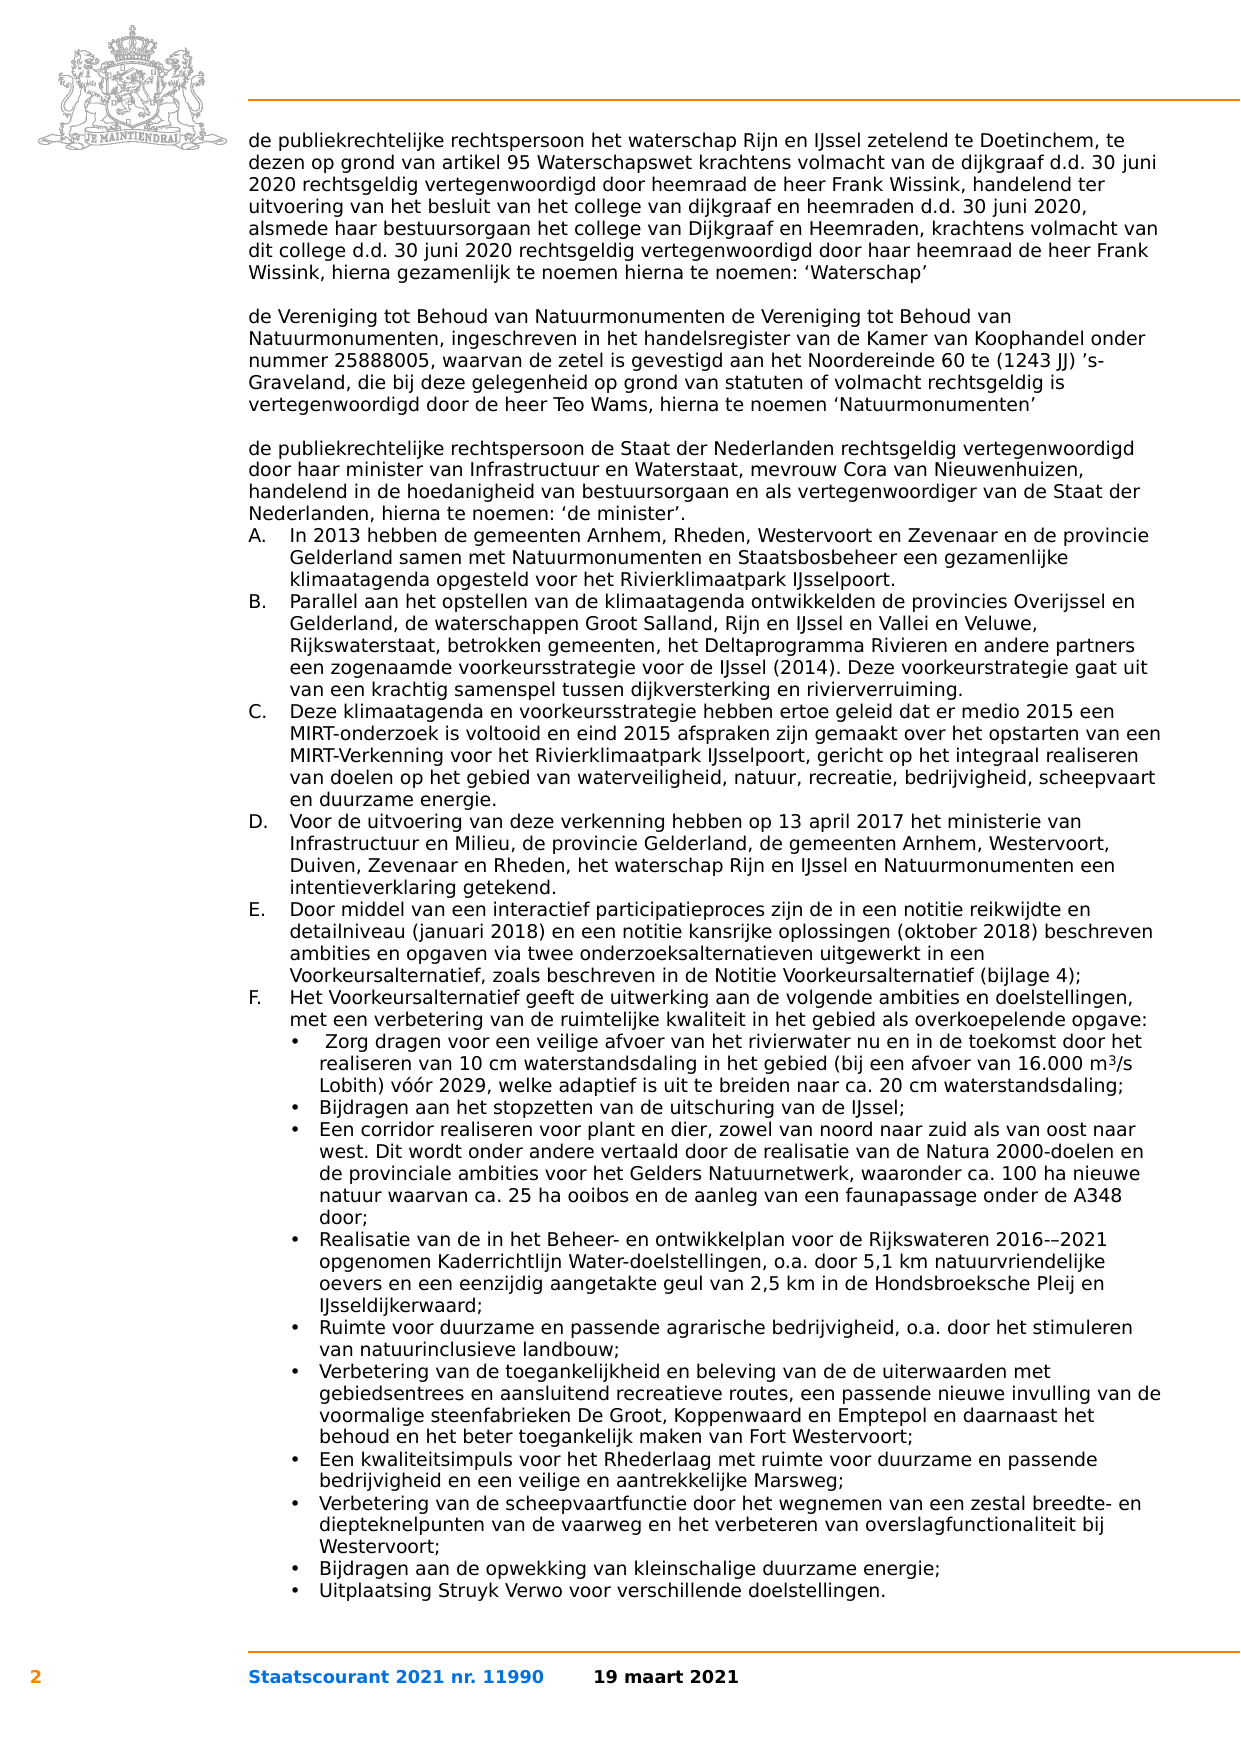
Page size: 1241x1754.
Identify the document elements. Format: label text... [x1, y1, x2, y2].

text A. In 2013 hebben de gemeenten Arnhem, Rheden, Westervoort en Zevenaar en de provincie Gelderland samen met Natuurmonumenten en Staatsbosbeheer een gezamenlijke klimaatagenda opgesteld voor het Rivierklimaatpark IJsselpoort. [248, 525, 1163, 591]
text • Realisatie van de in het Beheer- en ontwikkelplan voor de Rijkswateren 2016-–2021 opgenomen Kaderrichtlijn Water-doelstellingen, o.a. door 5,1 km natuurvriendelijke oevers en een eenzijdig aangetakte geul van 2,5 km in de Hondsbroeksche Pleij en IJsseldijkerwaard; [289, 1229, 1163, 1317]
text • Verbetering van de toegankelijkheid en beleving van de de uiterwaarden met gebiedsentrees en aansluitend recreatieve routes, een passende nieuwe invulling van de voormalige steenfabrieken De Groot, Koppenwaard en Emptepol en daarnaast het behoud en het beter toegankelijk maken van Fort Westervoort; [289, 1361, 1163, 1448]
text • Verbetering van de scheepvaartfunctie door het wegnemen van een zestal breedte- en diepteknelpunten van de vaarweg en het verbeteren van overslagfunctionaliteit bij Westervoort; [289, 1492, 1163, 1558]
text de Vereniging tot Behoud van Natuurmonumenten de Vereniging tot Behoud van Natuurmonumenten, ingeschreven in het handelsregister van de Kamer van Koophandel onder nummer 25888005, waarvan de zetel is gevestigd aan het Noordereinde 60 te (1243 JJ) ’s-Graveland, die bij deze gelegenheid op grond van statuten of volmacht rechtsgeldig is vertegenwoordigd door de heer Teo Wams, hierna te noemen ‘Natuurmonumenten’ [248, 306, 1163, 416]
text de publiekrechtelijke rechtspersoon het waterschap Rijn en IJssel zetelend te Doetinchem, te dezen op grond van artikel 95 Waterschapswet krachtens volmacht van de dijkgraaf d.d. 30 juni 2020 rechtsgeldig vertegenwoordigd door heemraad de heer Frank Wissink, handelend ter uitvoering van het besluit van het college van dijkgraaf en heemraden d.d. 30 juni 2020, alsmede haar bestuursorgaan het college van Dijkgraaf en Heemraden, krachtens volmacht van dit college d.d. 30 juni 2020 rechtsgeldig vertegenwoordigd door haar heemraad de heer Frank Wissink, hierna gezamenlijk te noemen hierna te noemen: ‘Waterschap’ [248, 130, 1163, 284]
text C. Deze klimaatagenda en voorkeursstrategie hebben ertoe geleid dat er medio 2015 een MIRT-onderzoek is voltooid en eind 2015 afspraken zijn gemaakt over het opstarten van een MIRT-Verkenning voor het Rivierklimaatpark IJsselpoort, gericht op het integraal realiseren van doelen op het gebied van waterveiligheid, natuur, recreatie, bedrijvigheid, scheepvaart en duurzame energie. [248, 701, 1163, 811]
text • Ruimte voor duurzame en passende agrarische bedrijvigheid, o.a. door het stimuleren van natuurinclusieve landbouw; [289, 1317, 1163, 1361]
text B. Parallel aan het opstellen van de klimaatagenda ontwikkelden de provincies Overijssel en Gelderland, de waterschappen Groot Salland, Rijn en IJssel en Vallei en Veluwe, Rijkswaterstaat, betrokken gemeenten, het Deltaprogramma Rivieren en andere partners een zogenaamde voorkeursstrategie voor de IJssel (2014). Deze voorkeurstrategie gaat uit van een krachtig samenspel tussen dijkversterking en rivierverruiming. [248, 591, 1163, 701]
text F. Het Voorkeursalternatief geeft de uitwerking aan de volgende ambities en doelstellingen, met een verbetering van de ruimtelijke kwaliteit in het gebied als overkoepelende opgave: [248, 987, 1163, 1031]
text • Bijdragen aan het stopzetten van de uitschuring van de IJssel; [289, 1097, 1163, 1119]
text D. Voor de uitvoering van deze verkenning hebben op 13 april 2017 het ministerie van Infrastructuur en Milieu, de provincie Gelderland, de gemeenten Arnhem, Westervoort, Duiven, Zevenaar en Rheden, het waterschap Rijn en IJssel en Natuurmonumenten een intentieverklaring getekend. [248, 811, 1163, 899]
picture [38, 25, 227, 150]
text • Een kwaliteitsimpuls voor het Rhederlaag met ruimte voor duurzame en passende bedrijvigheid en een veilige en aantrekkelijke Marsweg; [289, 1448, 1163, 1492]
text • Bijdragen aan de opwekking van kleinschalige duurzame energie; [289, 1558, 1163, 1580]
text E. Door middel van een interactief participatieproces zijn de in een notitie reikwijdte en detailniveau (januari 2018) en een notitie kansrijke oplossingen (oktober 2018) beschreven ambities en opgaven via twee onderzoeksalternatieven uitgewerkt in een Voorkeursalternatief, zoals beschreven in de Notitie Voorkeursalternatief (bijlage 4); [248, 899, 1163, 987]
text de publiekrechtelijke rechtspersoon de Staat der Nederlanden rechtsgeldig vertegenwoordigd door haar minister van Infrastructuur en Waterstaat, mevrouw Cora van Nieuwenhuizen, handelend in de hoedanigheid van bestuursorgaan en als vertegenwoordiger van de Staat der Nederlanden, hierna te noemen: ‘de minister’. [248, 437, 1163, 525]
text • Zorg dragen voor een veilige afvoer van het rivierwater nu en in de toekomst door het realiseren van 10 cm waterstandsdaling in het gebied (bij een afvoer van 16.000 m3/s Lobith) vóór 2029, welke adaptief is uit te breiden naar ca. 20 cm waterstandsdaling; [289, 1031, 1163, 1097]
text • Uitplaatsing Struyk Verwo voor verschillende doelstellingen. [289, 1580, 1163, 1602]
text • Een corridor realiseren voor plant en dier, zowel van noord naar zuid als van oost naar west. Dit wordt onder andere vertaald door de realisatie van de Natura 2000-doelen en de provinciale ambities voor het Gelders Natuurnetwerk, waaronder ca. 100 ha nieuwe natuur waarvan ca. 25 ha ooibos en de aanleg van een faunapassage onder de A348 door; [289, 1119, 1163, 1229]
